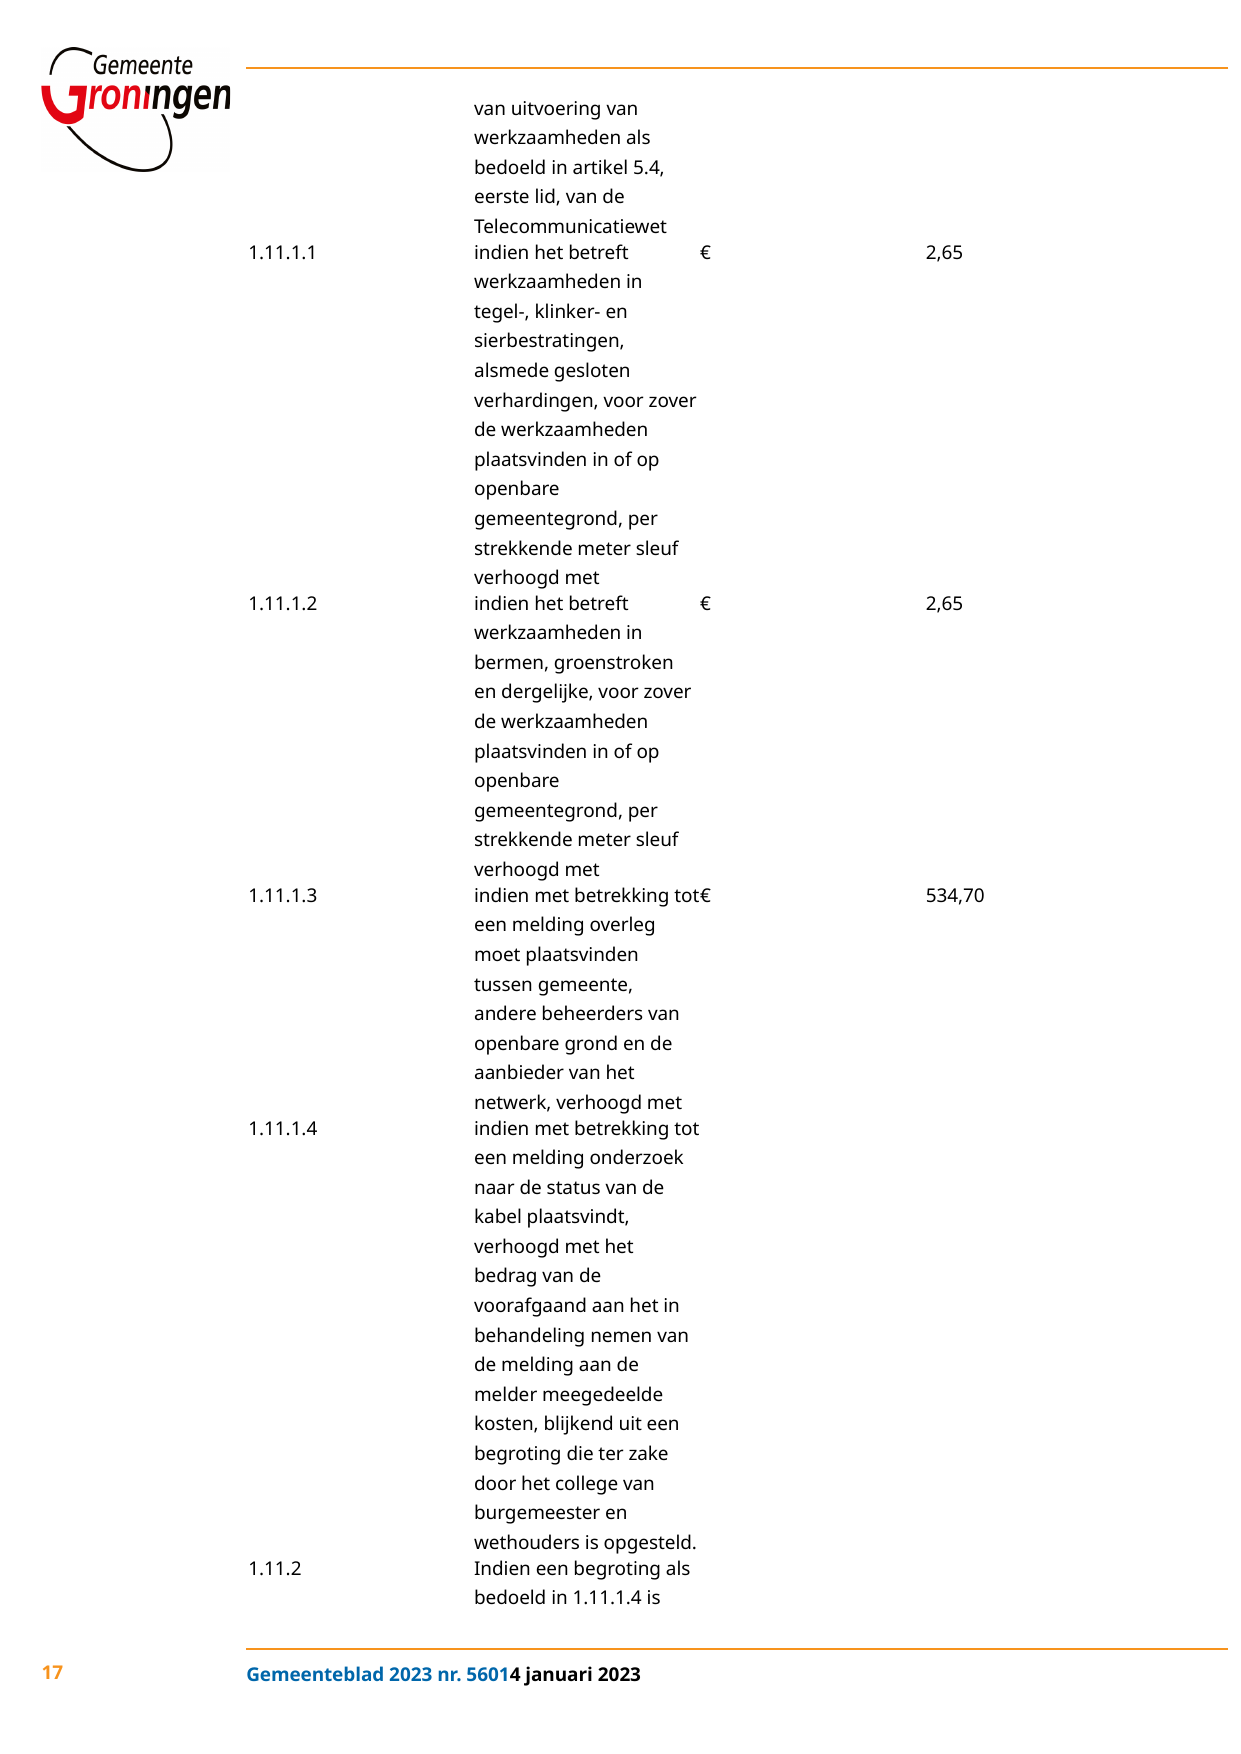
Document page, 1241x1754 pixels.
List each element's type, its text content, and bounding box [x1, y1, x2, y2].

table_header [248, 95, 474, 239]
table_header [700, 95, 926, 239]
table_cell 534,70 [926, 882, 1152, 1115]
table_cell 2,65 [926, 590, 1152, 882]
table_cell 2,65 [926, 239, 1152, 590]
table_cell 1.11.1.3 [248, 882, 474, 1115]
table_cell 1.11.2 [248, 1555, 474, 1610]
picture [41, 47, 231, 172]
table_cell € [700, 239, 926, 590]
table_cell Indien een begroting als bedoeld in 1.11.1.4 is [474, 1555, 700, 1610]
table_cell [700, 1555, 926, 1610]
table_cell 1.11.1.1 [248, 239, 474, 590]
table_cell [926, 1555, 1152, 1610]
table_cell [700, 1115, 926, 1555]
table_cell 1.11.1.2 [248, 590, 474, 882]
table_cell indien het betreft werkzaamheden in tegel-, klinker- en sierbestratingen, alsmede gesloten verhardingen, voor zover de werkzaamheden plaatsvinden in of op openbare gemeentegrond, per strekkende meter sleuf verhoogd met [474, 239, 700, 590]
table_cell indien met betrekking tot een melding overleg moet plaatsvinden tussen gemeente, andere beheerders van openbare grond en de aanbieder van het netwerk, verhoogd met [474, 882, 700, 1115]
table_cell 1.11.1.4 [248, 1115, 474, 1555]
table_cell € [700, 882, 926, 1115]
table_cell indien het betreft werkzaamheden in bermen, groenstroken en dergelijke, voor zover de werkzaamheden plaatsvinden in of op openbare gemeentegrond, per strekkende meter sleuf verhoogd met [474, 590, 700, 882]
table_header [926, 95, 1152, 239]
table_header van uitvoering van werkzaamheden als bedoeld in artikel 5.4, eerste lid, van de Telecommunicatiewet [474, 95, 700, 239]
table_cell € [700, 590, 926, 882]
table_cell indien met betrekking tot een melding onderzoek naar de status van de kabel plaatsvindt, verhoogd met het bedrag van de voorafgaand aan het in behandeling nemen van de melding aan de melder meegedeelde kosten, blijkend uit een begroting die ter zake door het college van burgemeester en wethouders is opgesteld. [474, 1115, 700, 1555]
table_cell [926, 1115, 1152, 1555]
